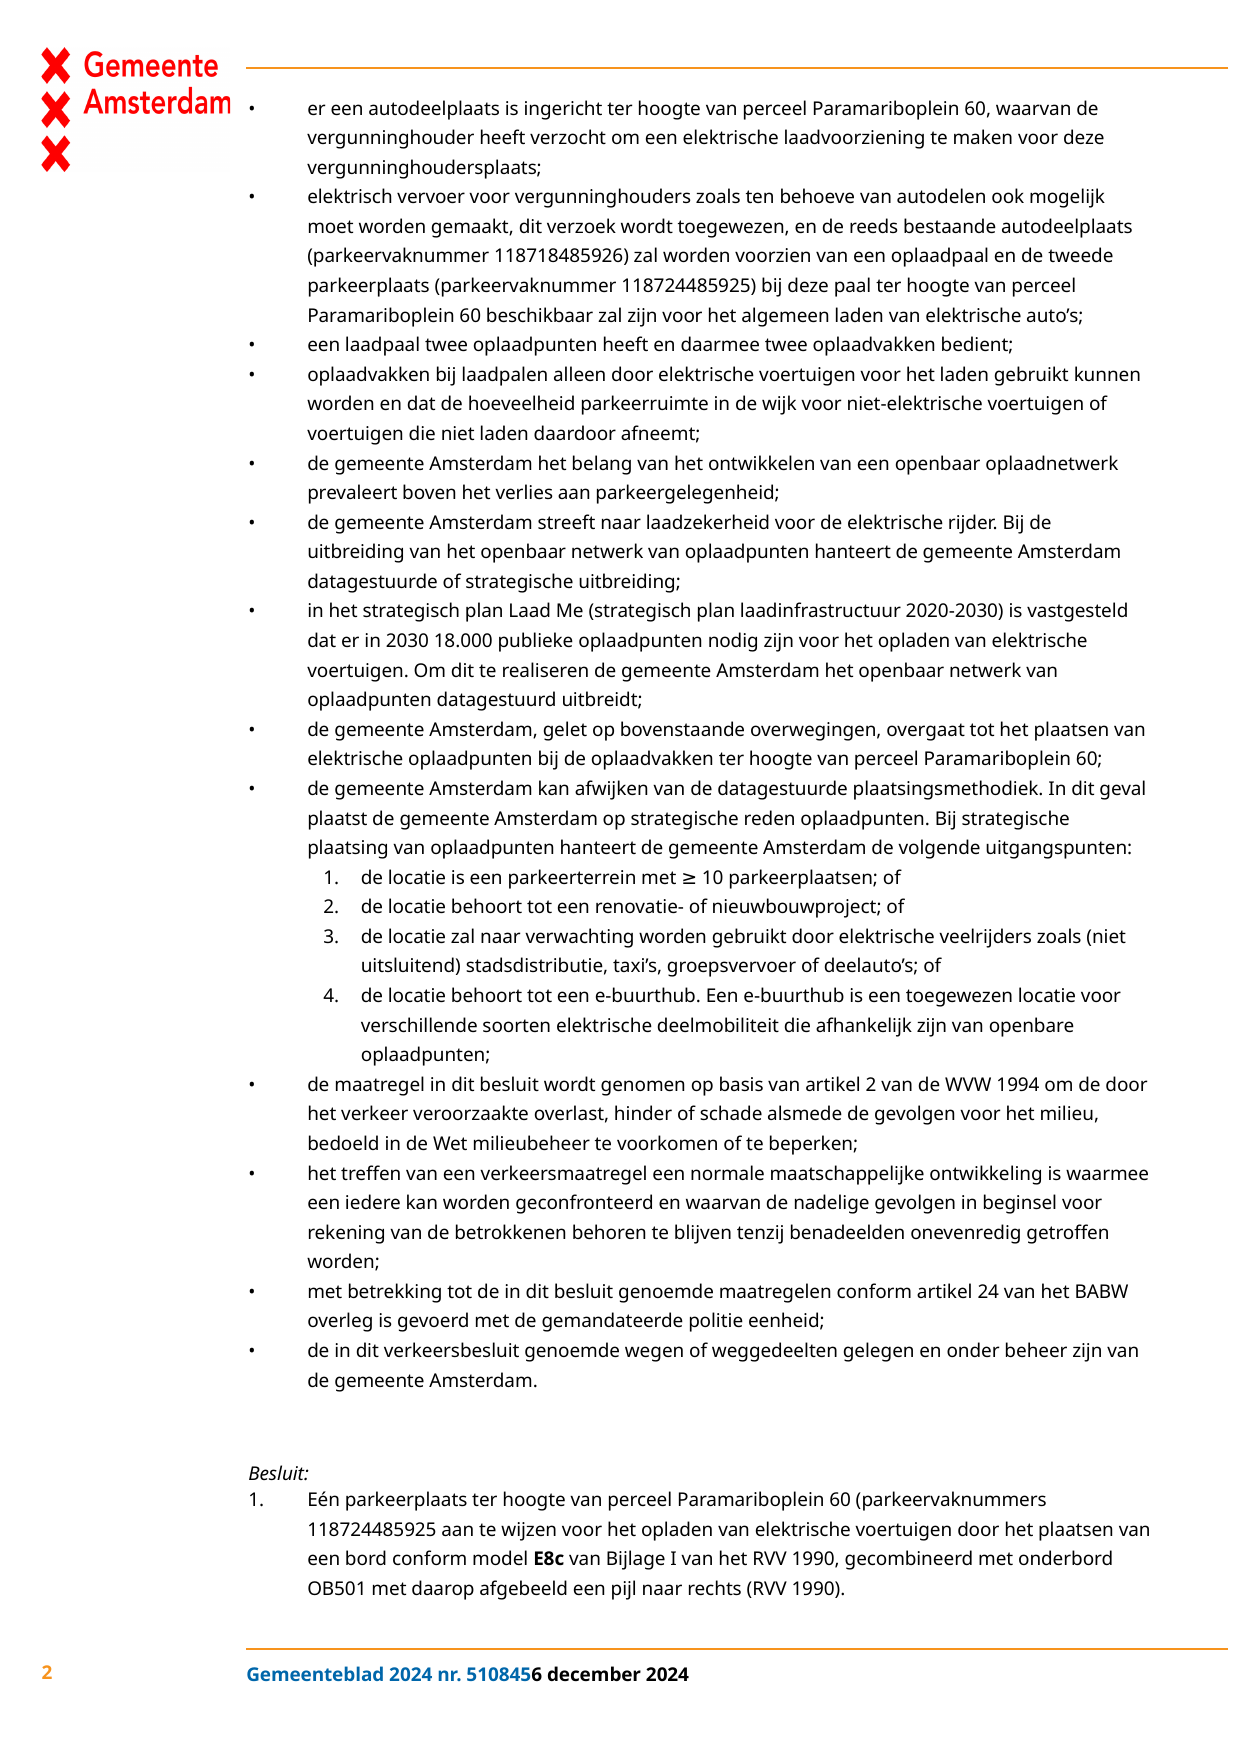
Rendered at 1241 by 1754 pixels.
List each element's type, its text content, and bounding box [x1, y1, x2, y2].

list een laadpaal twee oplaadpunten heeft en daarmee twee oplaadvakken bedient; [248, 331, 1152, 357]
list de gemeente Amsterdam kan afwijken van de datagestuurde plaatsingsmethodiek. In dit geval plaatst de gemeente Amsterdam op strategische reden oplaadpunten. Bij strategische plaatsing van oplaadpunten hanteert de gemeente Amsterdam de volgende uitgangspunten: [248, 775, 1152, 860]
list de locatie zal naar verwachting worden gebruikt door elektrische veelrijders zoals (niet uitsluitend) stadsdistributie, taxi’s, groepsvervoer of deelauto’s; of [323, 923, 1152, 978]
list Eén parkeerplaats ter hoogte van perceel Paramariboplein 60 (parkeervaknummers 118724485925 aan te wijzen voor het opladen van elektrische voertuigen door het plaatsen van een bord conform model E8c van Bijlage I van het RVV 1990, gecombineerd met onderbord OB501 met daarop afgebeeld een pijl naar rechts (RVV 1990). [248, 1486, 1152, 1601]
list de gemeente Amsterdam, gelet op bovenstaande overwegingen, overgaat tot het plaatsen van elektrische oplaadpunten bij de oplaadvakken ter hoogte van perceel Paramariboplein 60; [248, 716, 1152, 771]
list elektrisch vervoer voor vergunninghouders zoals ten behoeve van autodelen ook mogelijk moet worden gemaakt, dit verzoek wordt toegewezen, en de reeds bestaande autodeelplaats (parkeervaknummer 118718485926) zal worden voorzien van een oplaadpaal en de tweede parkeerplaats (parkeervaknummer 118724485925) bij deze paal ter hoogte van perceel Paramariboplein 60 beschikbaar zal zijn voor het algemeen laden van elektrische auto’s; [248, 183, 1152, 328]
text Besluit: [248, 1460, 1152, 1486]
list in het strategisch plan Laad Me (strategisch plan laadinfrastructuur 2020-2030) is vastgesteld dat er in 2030 18.000 publieke oplaadpunten nodig zijn voor het opladen van elektrische voertuigen. Om dit te realiseren de gemeente Amsterdam het openbaar netwerk van oplaadpunten datagestuurd uitbreidt; [248, 598, 1152, 712]
list het treffen van een verkeersmaatregel een normale maatschappelijke ontwikkeling is waarmee een iedere kan worden geconfronteerd en waarvan de nadelige gevolgen in beginsel voor rekening van de betrokkenen behoren te blijven tenzij benadeelden onevenredig getroffen worden; [248, 1160, 1152, 1274]
list er een autodeelplaats is ingericht ter hoogte van perceel Paramariboplein 60, waarvan de vergunninghouder heeft verzocht om een elektrische laadvoorziening te maken voor deze vergunninghoudersplaats; [248, 95, 1152, 180]
list met betrekking tot de in dit besluit genoemde maatregelen conform artikel 24 van het BABW overleg is gevoerd met de gemandateerde politie eenheid; [248, 1278, 1152, 1333]
picture [41, 47, 231, 172]
list oplaadvakken bij laadpalen alleen door elektrische voertuigen voor het laden gebruikt kunnen worden en dat de hoeveelheid parkeerruimte in de wijk voor niet-elektrische voertuigen of voertuigen die niet laden daardoor afneemt; [248, 361, 1152, 446]
list de locatie behoort tot een renovatie- of nieuwbouwproject; of [323, 893, 1152, 919]
list de in dit verkeersbesluit genoemde wegen of weggedeelten gelegen en onder beheer zijn van de gemeente Amsterdam. [248, 1337, 1152, 1393]
list de gemeente Amsterdam streeft naar laadzekerheid voor de elektrische rijder. Bij de uitbreiding van het openbaar netwerk van oplaadpunten hanteert de gemeente Amsterdam datagestuurde of strategische uitbreiding; [248, 509, 1152, 594]
list de maatregel in dit besluit wordt genomen op basis van artikel 2 van de WVW 1994 om de door het verkeer veroorzaakte overlast, hinder of schade alsmede de gevolgen voor het milieu, bedoeld in de Wet milieubeheer te voorkomen of te beperken; [248, 1071, 1152, 1156]
list de locatie is een parkeerterrein met ≥ 10 parkeerplaatsen; of [323, 864, 1152, 890]
list de locatie behoort tot een e-buurthub. Een e-buurthub is een toegewezen locatie voor verschillende soorten elektrische deelmobiliteit die afhankelijk zijn van openbare oplaadpunten; [323, 982, 1152, 1067]
list de gemeente Amsterdam het belang van het ontwikkelen van een openbaar oplaadnetwerk prevaleert boven het verlies aan parkeergelegenheid; [248, 450, 1152, 505]
